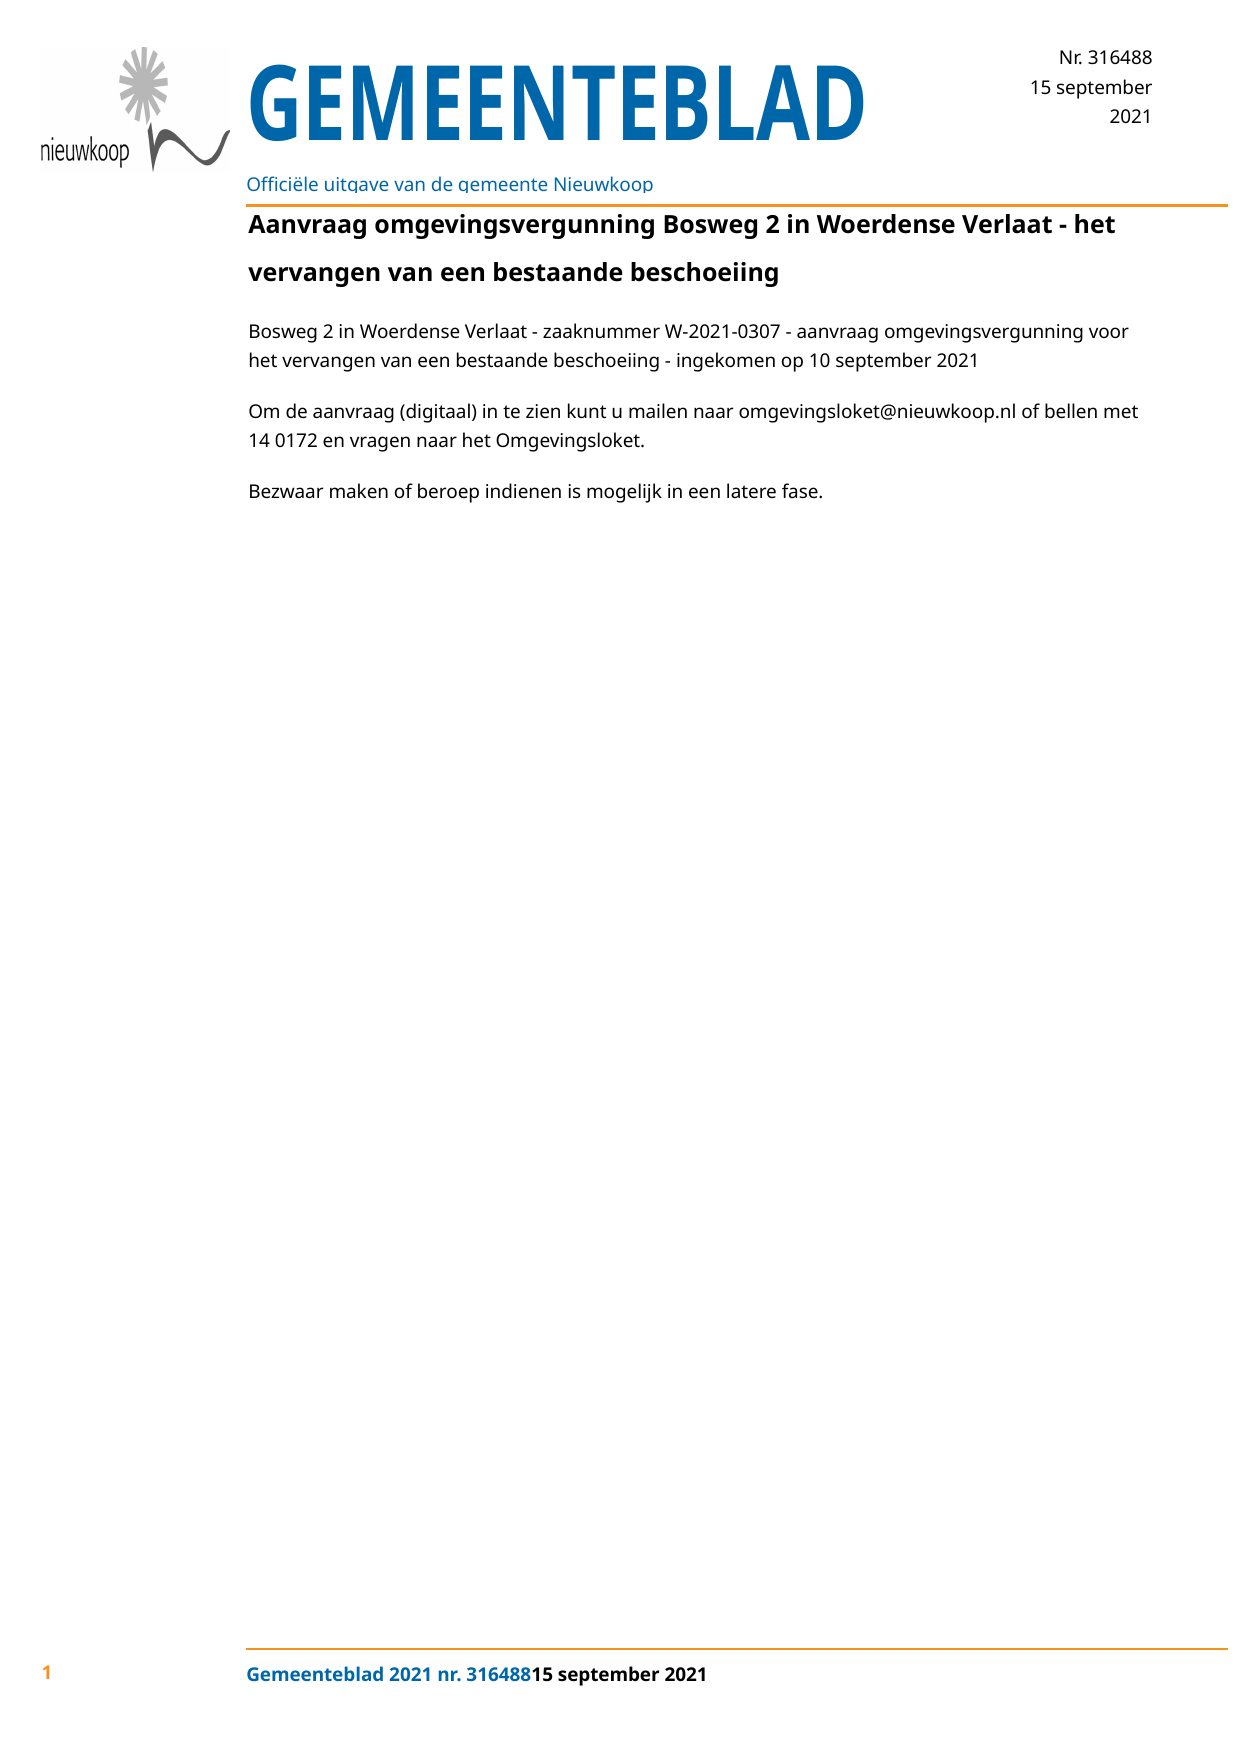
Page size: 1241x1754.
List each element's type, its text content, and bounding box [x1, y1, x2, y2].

text Bosweg 2 in Woerdense Verlaat - zaaknummer W-2021-0307 - aanvraag omgevingsvergunning voor het vervangen van een bestaande beschoeiing - ingekomen op 10 september 2021 [248, 318, 1152, 373]
text Bezwaar maken of beroep indienen is mogelijk in een latere fase. [248, 478, 1152, 504]
text Aanvraag omgevingsvergunning Bosweg 2 in Woerdense Verlaat - het vervangen van een bestaande beschoeiing [248, 207, 1152, 288]
text Om de aanvraag (digitaal) in te zien kunt u mailen naar omgevingsloket@nieuwkoop.nl of bellen met 14 0172 en vragen naar het Omgevingsloket. [248, 398, 1152, 453]
picture [41, 47, 231, 172]
